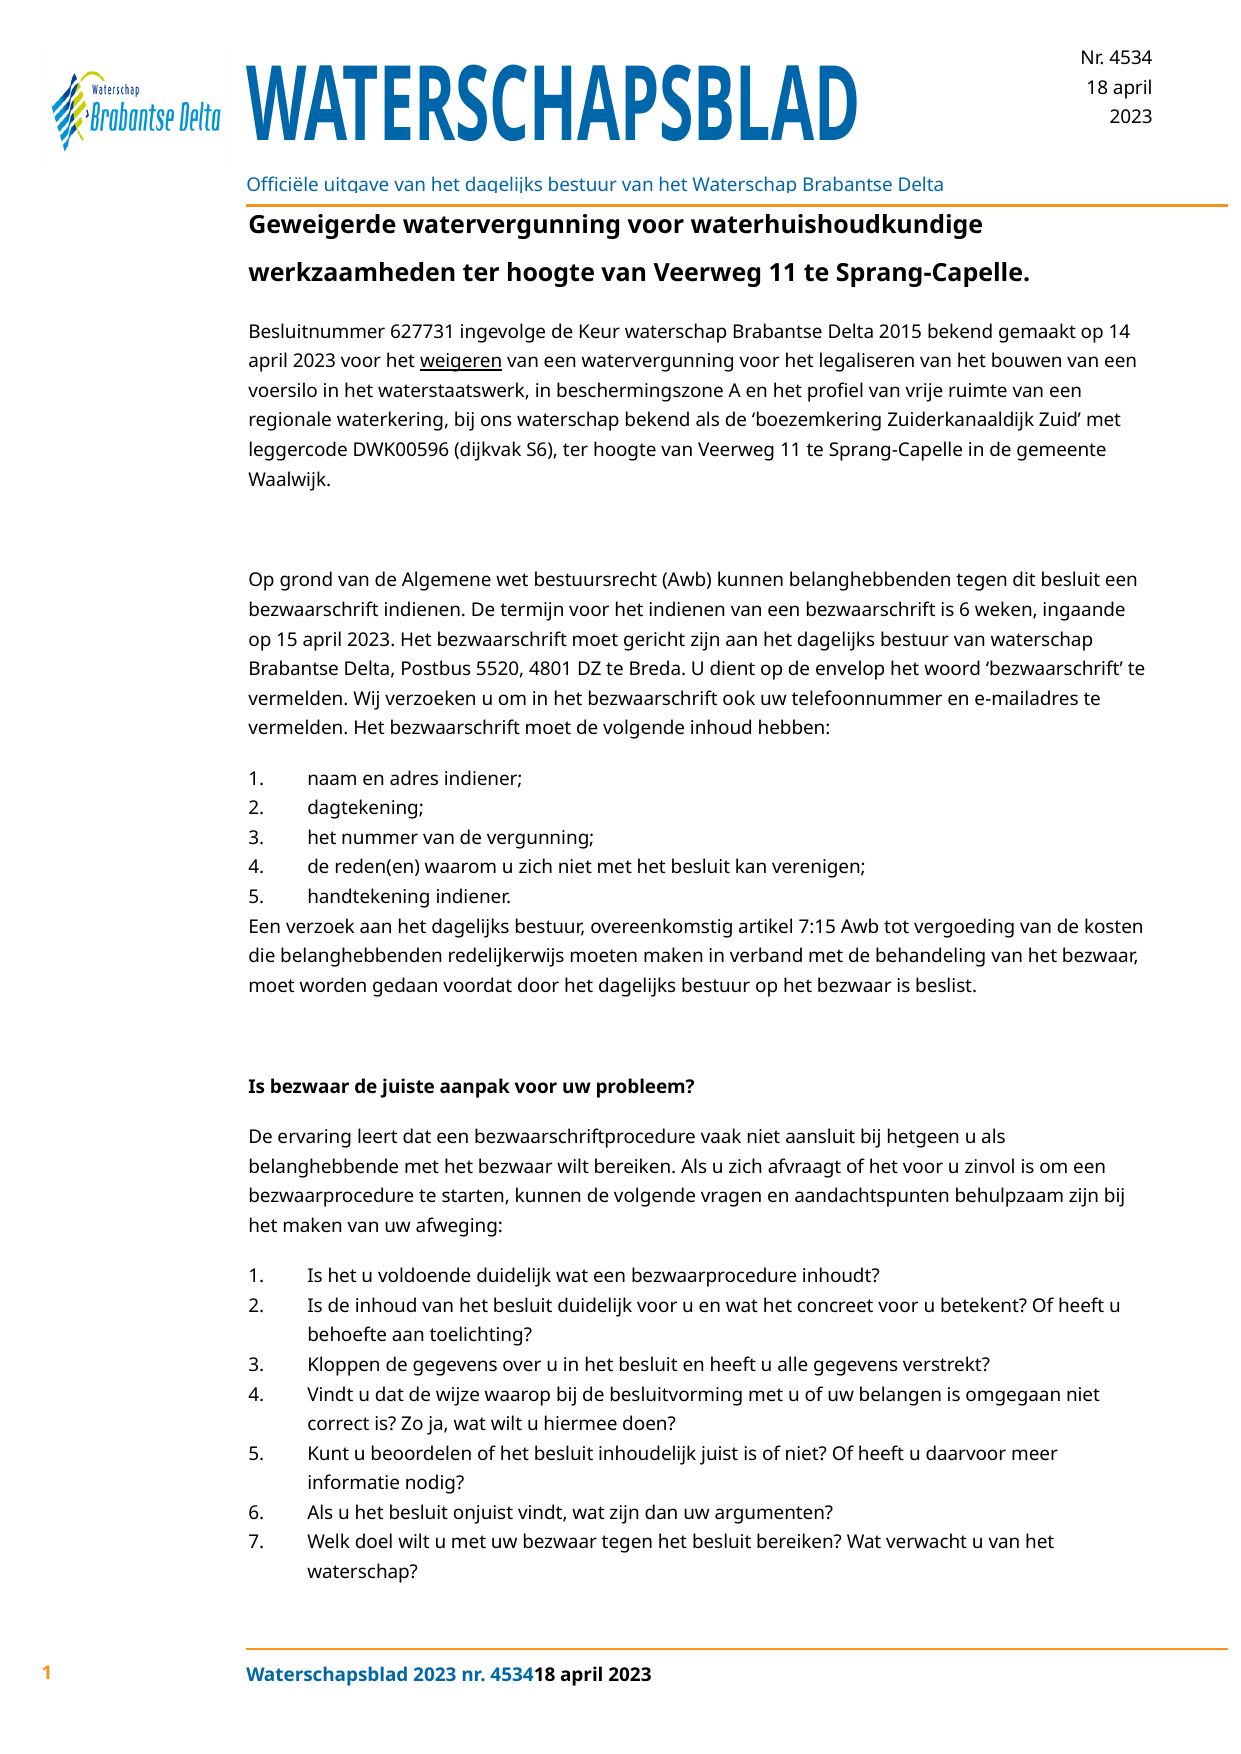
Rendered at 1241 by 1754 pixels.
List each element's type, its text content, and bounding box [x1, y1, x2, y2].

list Kloppen de gegevens over u in het besluit en heeft u alle gegevens verstrekt? [248, 1351, 1152, 1377]
list Als u het besluit onjuist vindt, wat zijn dan uw argumenten? [248, 1499, 1152, 1525]
list Is het u voldoende duidelijk wat een bezwaarprocedure inhoudt? [248, 1262, 1152, 1288]
list Vindt u dat de wijze waarop bij de besluitvorming met u of uw belangen is omgegaan niet correct is? Zo ja, wat wilt u hiermee doen? [248, 1381, 1152, 1436]
list dagtekening; [248, 794, 1152, 820]
list Kunt u beoordelen of het besluit inhoudelijk juist is of niet? Of heeft u daarvoor meer informatie nodig? [248, 1440, 1152, 1495]
text Een verzoek aan het dagelijks bestuur, overeenkomstig artikel 7:15 Awb tot vergoeding van de kosten die belanghebbenden redelijkerwijs moeten maken in verband met de behandeling van het bezwaar, moet worden gedaan voordat door het dagelijks bestuur op het bezwaar is beslist. [248, 913, 1152, 998]
list Is de inhoud van het besluit duidelijk voor u en wat het concreet voor u betekent? Of heeft u behoefte aan toelichting? [248, 1292, 1152, 1347]
picture [41, 47, 231, 172]
list de reden(en) waarom u zich niet met het besluit kan verenigen; [248, 854, 1152, 879]
list naam en adres indiener; [248, 765, 1152, 791]
text De ervaring leert dat een bezwaarschriftprocedure vaak niet aansluit bij hetgeen u als belanghebbende met het bezwaar wilt bereiken. Als u zich afvraagt of het voor u zinvol is om een bezwaarprocedure te starten, kunnen de volgende vragen en aandachtspunten behulpzaam zijn bij het maken van uw afweging: [248, 1123, 1152, 1238]
list handtekening indiener. [248, 883, 1152, 909]
text Besluitnummer 627731 ingevolge de Keur waterschap Brabantse Delta 2015 bekend gemaakt op 14 april 2023 voor het weigeren van een watervergunning voor het legaliseren van het bouwen van een voersilo in het waterstaatswerk, in beschermingszone A en het profiel van vrije ruimte van een regionale waterkering, bij ons waterschap bekend als de ‘boezemkering Zuiderkanaaldijk Zuid’ met leggercode DWK00596 (dijkvak S6), ter hoogte van Veerweg 11 te Sprang-Capelle in de gemeente Waalwijk. [248, 318, 1152, 492]
list Welk doel wilt u met uw bezwaar tegen het besluit bereiken? Wat verwacht u van het waterschap? [248, 1529, 1152, 1584]
list het nummer van de vergunning; [248, 824, 1152, 850]
text Geweigerde watervergunning voor waterhuishoudkundige werkzaamheden ter hoogte van Veerweg 11 te Sprang-Capelle. [248, 207, 1152, 288]
text Op grond van de Algemene wet bestuursrecht (Awb) kunnen belanghebbenden tegen dit besluit een bezwaarschrift indienen. De termijn voor het indienen van een bezwaarschrift is 6 weken, ingaande op 15 april 2023. Het bezwaarschrift moet gericht zijn aan het dagelijks bestuur van waterschap Brabantse Delta, Postbus 5520, 4801 DZ te Breda. U dient op de envelop het woord ‘bezwaarschrift’ te vermelden. Wij verzoeken u om in het bezwaarschrift ook uw telefoonnummer en e‑mailadres te vermelden. Het bezwaarschrift moet de volgende inhoud hebben: [248, 567, 1152, 740]
text Is bezwaar de juiste aanpak voor uw probleem? [248, 1073, 1152, 1099]
